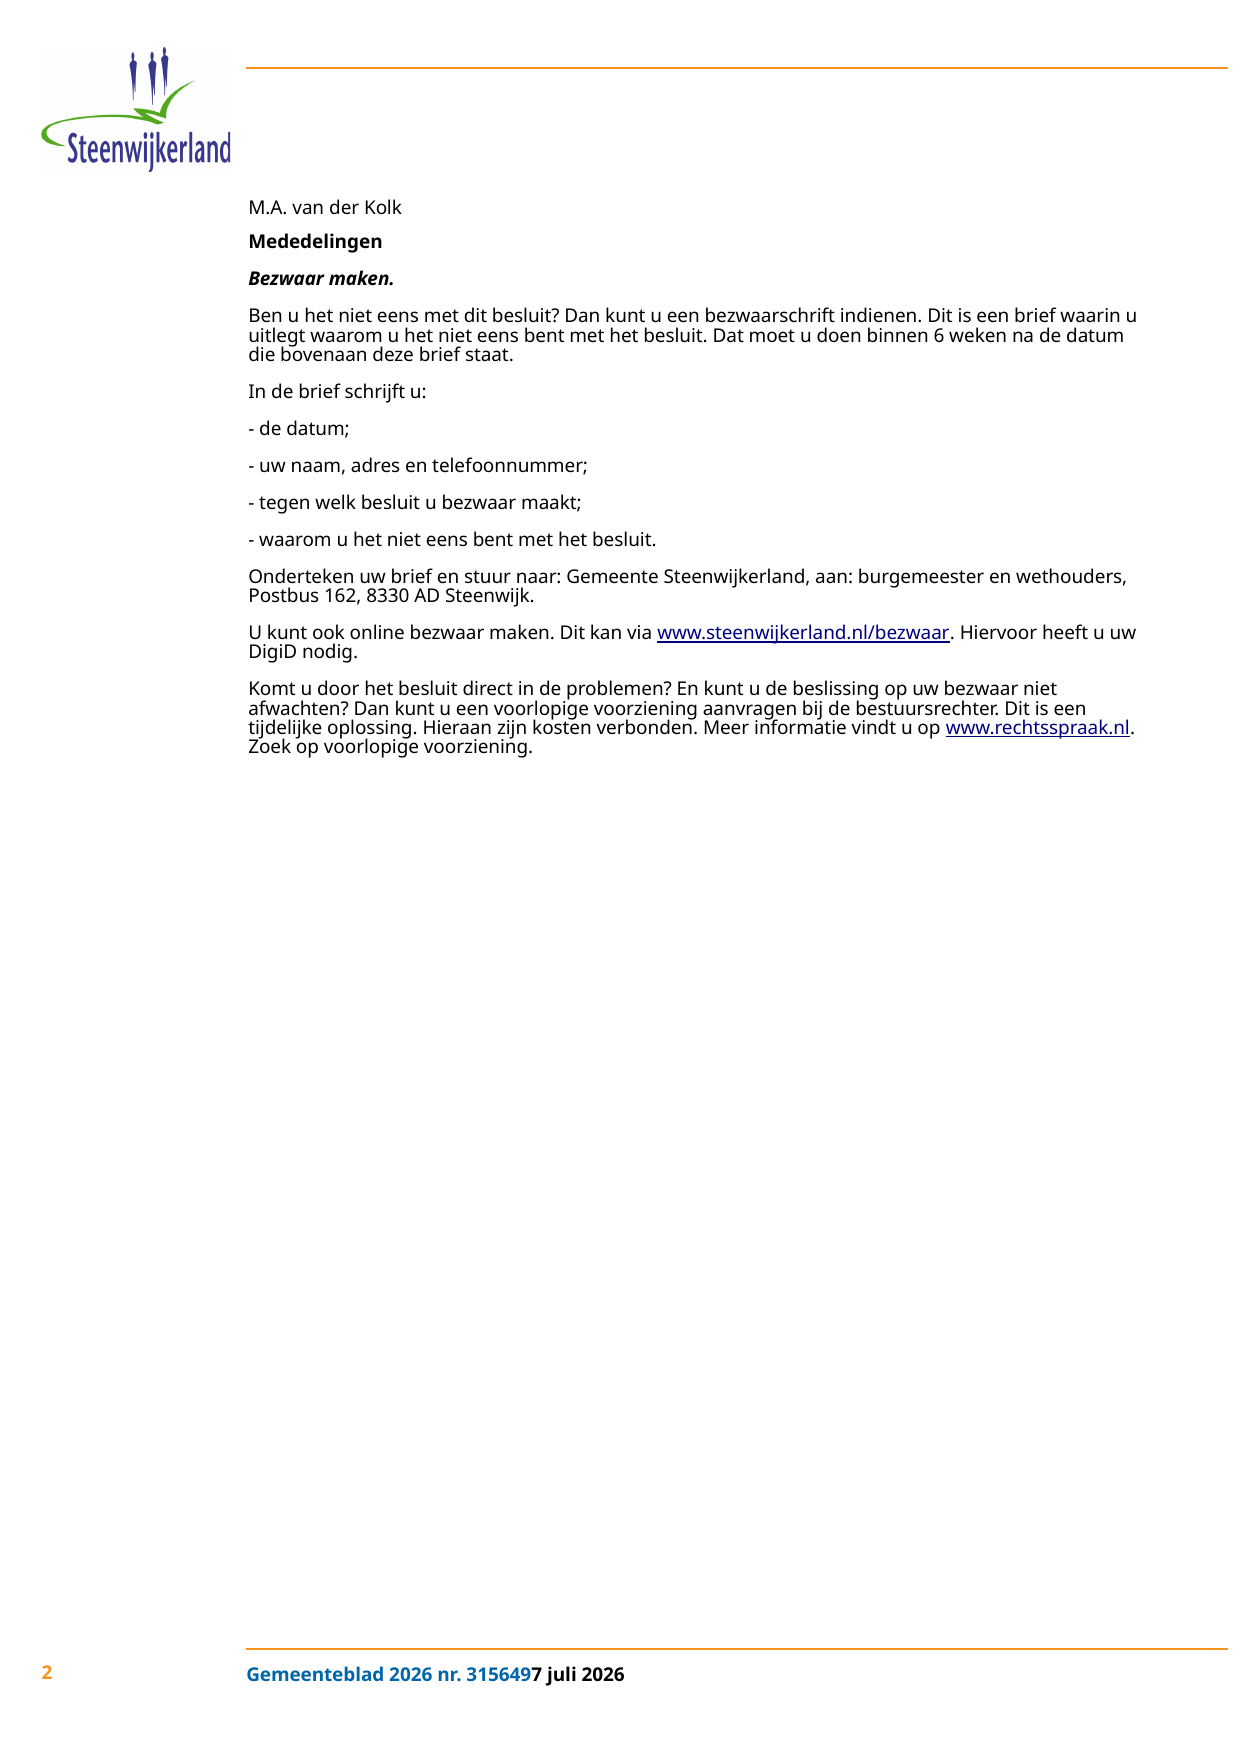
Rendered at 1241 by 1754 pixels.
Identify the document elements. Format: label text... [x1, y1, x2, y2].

text Mededelingen [248, 233, 1152, 253]
text - uw naam, adres en telefoonnummer; [248, 457, 1152, 476]
text In de brief schrijft u: [248, 383, 1152, 402]
text Komt u door het besluit direct in de problemen? En kunt u de beslissing op uw bezwaar niet afwachten? Dan kunt u een voorlopige voorziening aanvragen bij de bestuursrechter. Dit is een tijdelijke oplossing. Hieraan zijn kosten verbonden. Meer informatie vindt u op www.rechtsspraak.nl. Zoek op voorlopige voorziening. [248, 680, 1152, 757]
text Bezwaar maken. [248, 270, 1152, 290]
text M.A. van der Kolk [248, 194, 1152, 220]
text - de datum; [248, 420, 1152, 439]
picture [41, 47, 231, 172]
text Ben u het niet eens met dit besluit? Dan kunt u een bezwaarschrift indienen. Dit is een brief waarin u uitlegt waarom u het niet eens bent met het besluit. Dat moet u doen binnen 6 weken na de datum die bovenaan deze brief staat. [248, 307, 1152, 365]
text U kunt ook online bezwaar maken. Dit kan via www.steenwijkerland.nl/bezwaar. Hiervoor heeft u uw DigiD nodig. [248, 624, 1152, 663]
text - tegen welk besluit u bezwaar maakt; [248, 494, 1152, 513]
text Onderteken uw brief en stuur naar: Gemeente Steenwijkerland, aan: burgemeester en wethouders, Postbus 162, 8330 AD Steenwijk. [248, 568, 1152, 606]
text - waarom u het niet eens bent met het besluit. [248, 531, 1152, 550]
